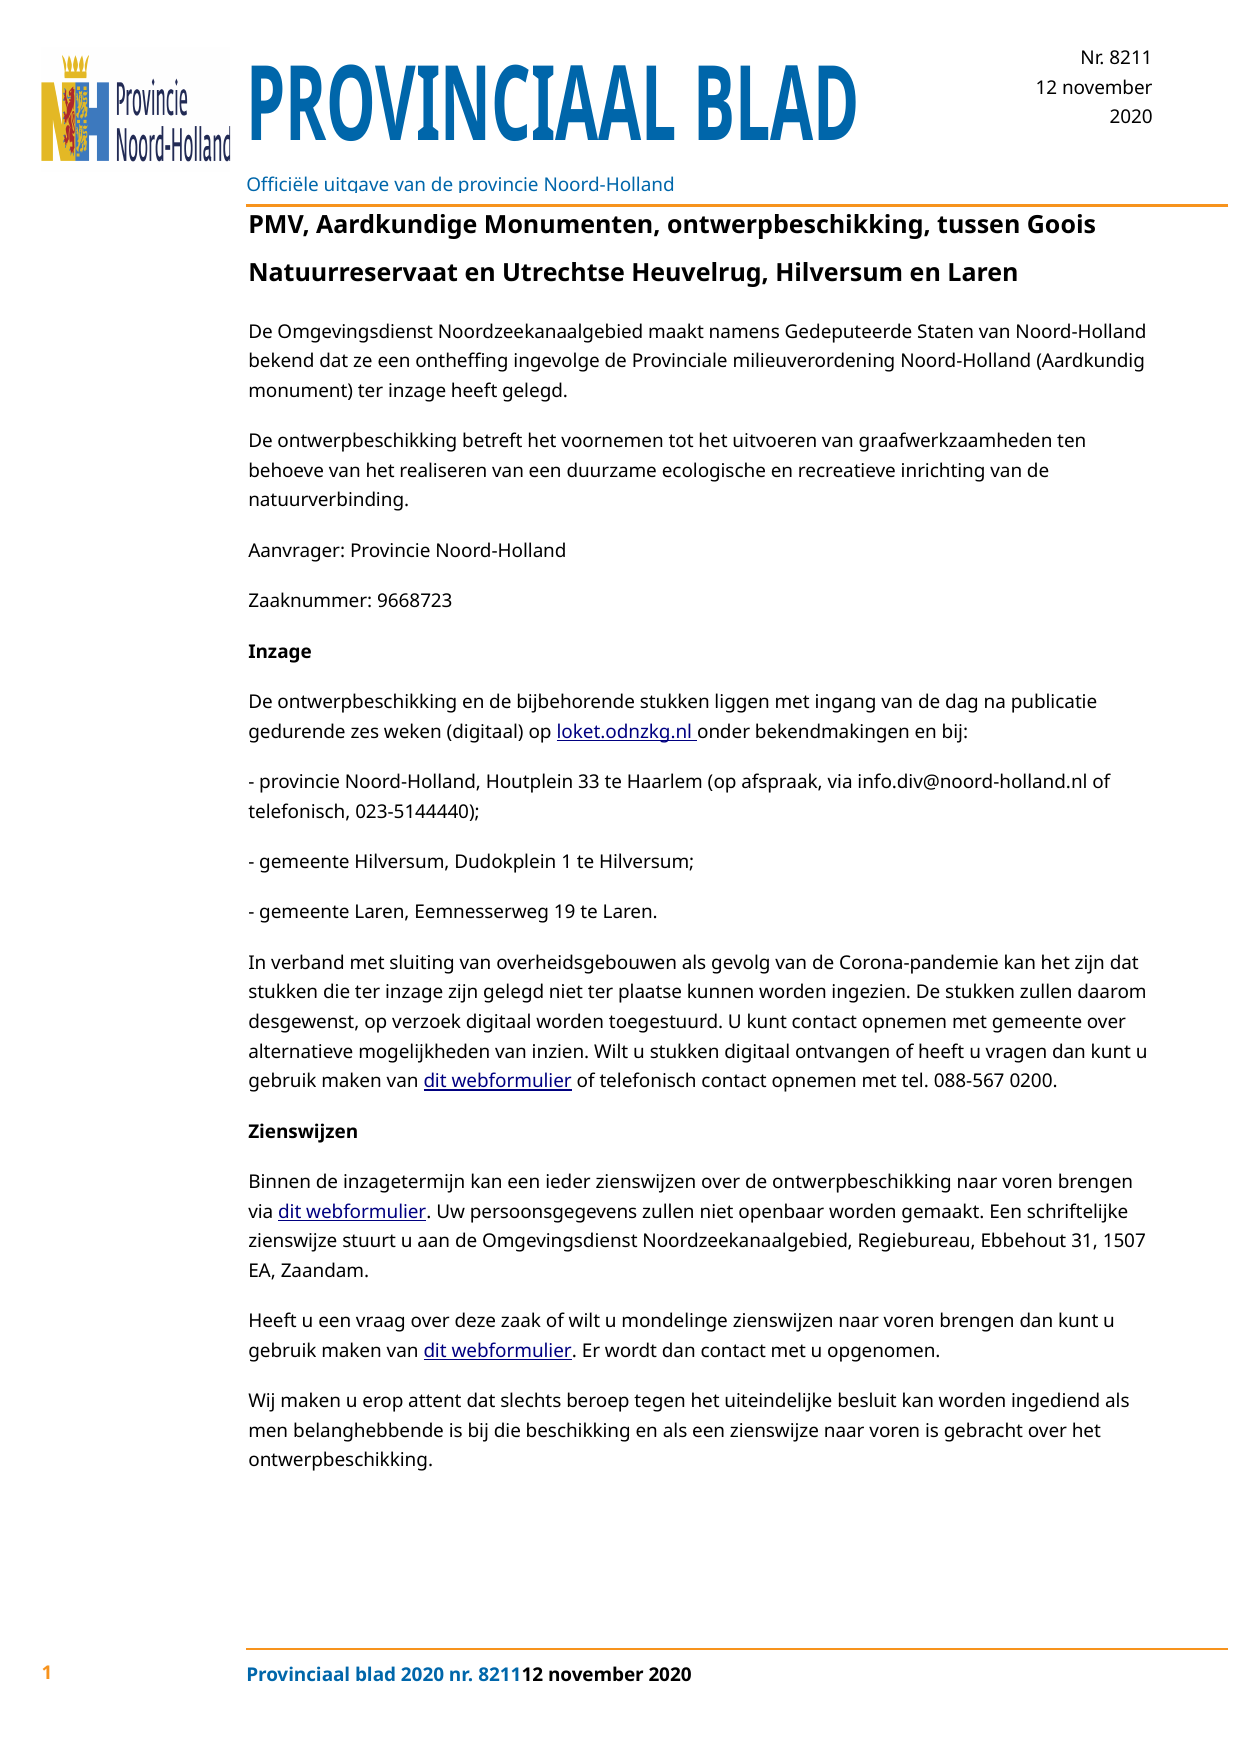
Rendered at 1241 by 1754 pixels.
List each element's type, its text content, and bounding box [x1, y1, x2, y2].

text Wij maken u erop attent dat slechts beroep tegen het uiteindelijke besluit kan worden ingediend als men belanghebbende is bij die beschikking en als een zienswijze naar voren is gebracht over het ontwerpbeschikking. [248, 1387, 1152, 1472]
text Zaaknummer: 9668723 [248, 587, 1152, 613]
text Inzage [248, 638, 1152, 664]
text - provincie Noord-Holland, Houtplein 33 te Haarlem (op afspraak, via info.div@noord-holland.nl of telefonisch, 023-5144440); [248, 768, 1152, 824]
text Aanvrager: Provincie Noord-Holland [248, 537, 1152, 563]
text De ontwerpbeschikking betreft het voornemen tot het uitvoeren van graafwerkzaamheden ten behoeve van het realiseren van een duurzame ecologische en recreatieve inrichting van de natuurverbinding. [248, 427, 1152, 512]
text - gemeente Laren, Eemnesserweg 19 te Laren. [248, 899, 1152, 924]
text De Omgevingsdienst Noordzeekanaalgebied maakt namens Gedeputeerde Staten van Noord-Holland bekend dat ze een ontheffing ingevolge de Provinciale milieuverordening Noord-Holland (Aardkundig monument) ter inzage heeft gelegd. [248, 318, 1152, 403]
text PMV, Aardkundige Monumenten, ontwerpbeschikking, tussen Goois Natuurreservaat en Utrechtse Heuvelrug, Hilversum en Laren [248, 207, 1152, 288]
text Heeft u een vraag over deze zaak of wilt u mondelinge zienswijzen naar voren brengen dan kunt u gebruik maken van dit webformulier. Er wordt dan contact met u opgenomen. [248, 1307, 1152, 1363]
text De ontwerpbeschikking en de bijbehorende stukken liggen met ingang van de dag na publicatie gedurende zes weken (digitaal) op loket.odnzkg.nl onder bekendmakingen en bij: [248, 688, 1152, 744]
text In verband met sluiting van overheidsgebouwen als gevolg van de Corona-pandemie kan het zijn dat stukken die ter inzage zijn gelegd niet ter plaatse kunnen worden ingezien. De stukken zullen daarom desgewenst, op verzoek digitaal worden toegestuurd. U kunt contact opnemen met gemeente over alternatieve mogelijkheden van inzien. Wilt u stukken digitaal ontvangen of heeft u vragen dan kunt u gebruik maken van dit webformulier of telefonisch contact opnemen met tel. 088-567 0200. [248, 949, 1152, 1093]
text - gemeente Hilversum, Dudokplein 1 te Hilversum; [248, 848, 1152, 874]
text Zienswijzen [248, 1118, 1152, 1144]
picture [41, 47, 231, 172]
text Binnen de inzagetermijn kan een ieder zienswijzen over de ontwerpbeschikking naar voren brengen via dit webformulier. Uw persoonsgegevens zullen niet openbaar worden gemaakt. Een schriftelijke zienswijze stuurt u aan de Omgevingsdienst Noordzeekanaalgebied, Regiebureau, Ebbehout 31, 1507 EA, Zaandam. [248, 1168, 1152, 1283]
